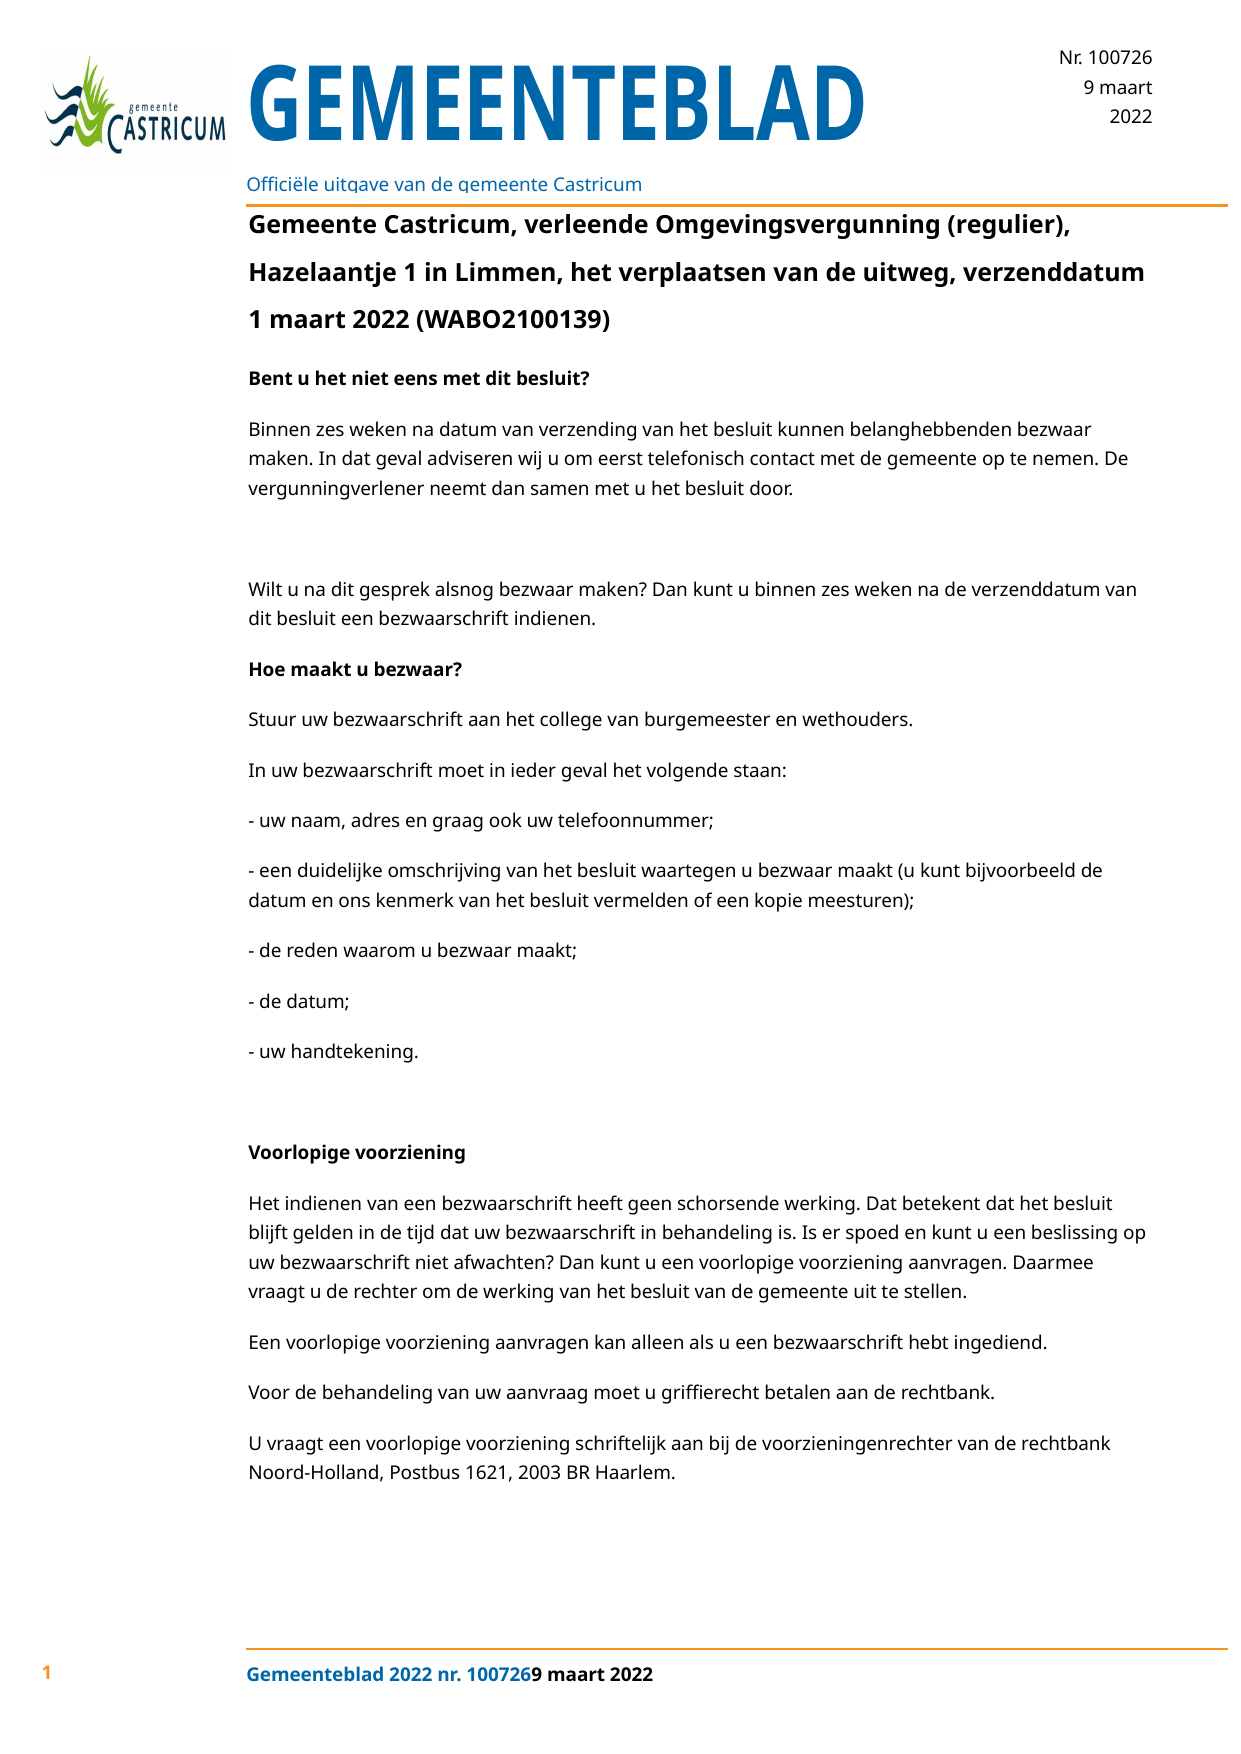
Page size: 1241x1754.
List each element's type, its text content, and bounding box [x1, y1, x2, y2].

text In uw bezwaarschrift moet in ieder geval het volgende staan: [248, 757, 1152, 782]
text Voorlopige voorziening [248, 1139, 1152, 1165]
text Voor de behandeling van uw aanvraag moet u griffierecht betalen aan de rechtbank. [248, 1379, 1152, 1405]
text Wilt u na dit gesprek alsnog bezwaar maken? Dan kunt u binnen zes weken na de verzenddatum van dit besluit een bezwaarschrift indienen. [248, 576, 1152, 631]
text Bent u het niet eens met dit besluit? [248, 366, 1152, 391]
text Stuur uw bezwaarschrift aan het college van burgemeester en wethouders. [248, 706, 1152, 732]
text - de datum; [248, 988, 1152, 1014]
text - uw naam, adres en graag ook uw telefoonnummer; [248, 807, 1152, 833]
text Binnen zes weken na datum van verzending van het besluit kunnen belanghebbenden bezwaar maken. In dat geval adviseren wij u om eerst telefonisch contact met de gemeente op te nemen. De vergunningverlener neemt dan samen met u het besluit door. [248, 416, 1152, 501]
text Het indienen van een bezwaarschrift heeft geen schorsende werking. Dat betekent dat het besluit blijft gelden in de tijd dat uw bezwaarschrift in behandeling is. Is er spoed en kunt u een beslissing op uw bezwaarschrift niet afwachten? Dan kunt u een voorlopige voorziening aanvragen. Daarmee vraagt u de rechter om de werking van het besluit van de gemeente uit te stellen. [248, 1190, 1152, 1304]
text Gemeente Castricum, verleende Omgevingsvergunning (regulier), Hazelaantje 1 in Limmen, het verplaatsen van de uitweg, verzenddatum 1 maart 2022 (WABO2100139) [248, 207, 1152, 336]
picture [41, 47, 231, 172]
text Een voorlopige voorziening aanvragen kan alleen als u een bezwaarschrift hebt ingediend. [248, 1329, 1152, 1354]
text - uw handtekening. [248, 1038, 1152, 1064]
text - de reden waarom u bezwaar maakt; [248, 938, 1152, 963]
text U vraagt een voorlopige voorziening schriftelijk aan bij de voorzieningenrechter van de rechtbank Noord-Holland, Postbus 1621, 2003 BR Haarlem. [248, 1430, 1152, 1485]
text Hoe maakt u bezwaar? [248, 656, 1152, 682]
text - een duidelijke omschrijving van het besluit waartegen u bezwaar maakt (u kunt bijvoorbeeld de datum en ons kenmerk van het besluit vermelden of een kopie meesturen); [248, 858, 1152, 913]
